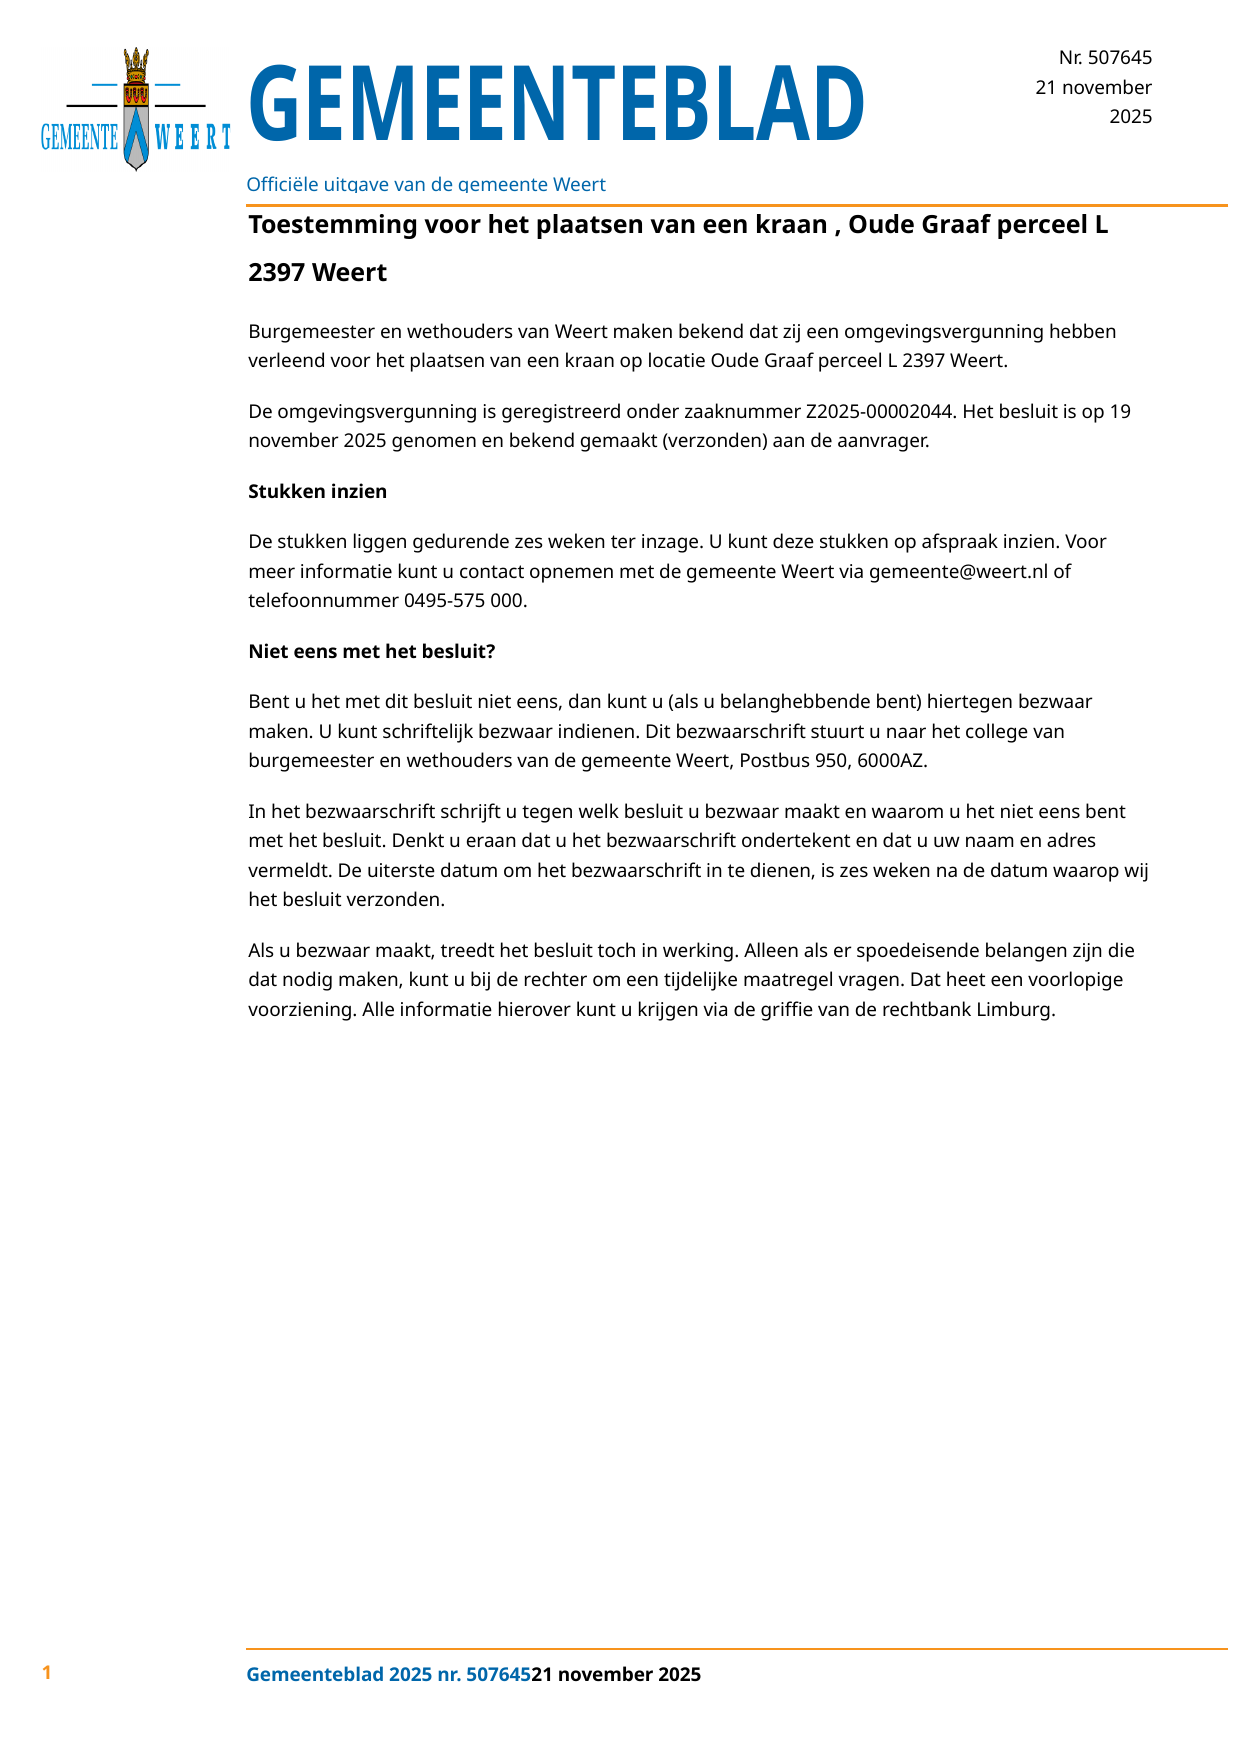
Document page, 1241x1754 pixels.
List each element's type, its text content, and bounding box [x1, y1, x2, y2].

text Bent u het met dit besluit niet eens, dan kunt u (als u belanghebbende bent) hiertegen bezwaar maken. U kunt schriftelijk bezwaar indienen. Dit bezwaarschrift stuurt u naar het college van burgemeester en wethouders van de gemeente Weert, Postbus 950, 6000AZ. [248, 688, 1152, 773]
text Niet eens met het besluit? [248, 638, 1152, 664]
text In het bezwaarschrift schrijft u tegen welk besluit u bezwaar maakt en waarom u het niet eens bent met het besluit. Denkt u eraan dat u het bezwaarschrift ondertekent en dat u uw naam en adres vermeldt. De uiterste datum om het bezwaarschrift in te dienen, is zes weken na de datum waarop wij het besluit verzonden. [248, 798, 1152, 912]
text Burgemeester en wethouders van Weert maken bekend dat zij een omgevingsvergunning hebben verleend voor het plaatsen van een kraan op locatie Oude Graaf perceel L 2397 Weert. [248, 318, 1152, 373]
text De omgevingsvergunning is geregistreerd onder zaaknummer Z2025-00002044. Het besluit is op 19 november 2025 genomen en bekend gemaakt (verzonden) aan de aanvrager. [248, 398, 1152, 453]
text Stukken inzien [248, 478, 1152, 504]
text Als u bezwaar maakt, treedt het besluit toch in werking. Alleen als er spoedeisende belangen zijn die dat nodig maken, kunt u bij de rechter om een tijdelijke maatregel vragen. Dat heet een voorlopige voorziening. Alle informatie hierover kunt u krijgen via de griffie van de rechtbank Limburg. [248, 937, 1152, 1022]
picture [41, 47, 231, 172]
text De stukken liggen gedurende zes weken ter inzage. U kunt deze stukken op afspraak inzien. Voor meer informatie kunt u contact opnemen met de gemeente Weert via gemeente@weert.nl of telefoonnummer 0495-575 000. [248, 528, 1152, 613]
text Toestemming voor het plaatsen van een kraan , Oude Graaf perceel L 2397 Weert [248, 207, 1152, 288]
